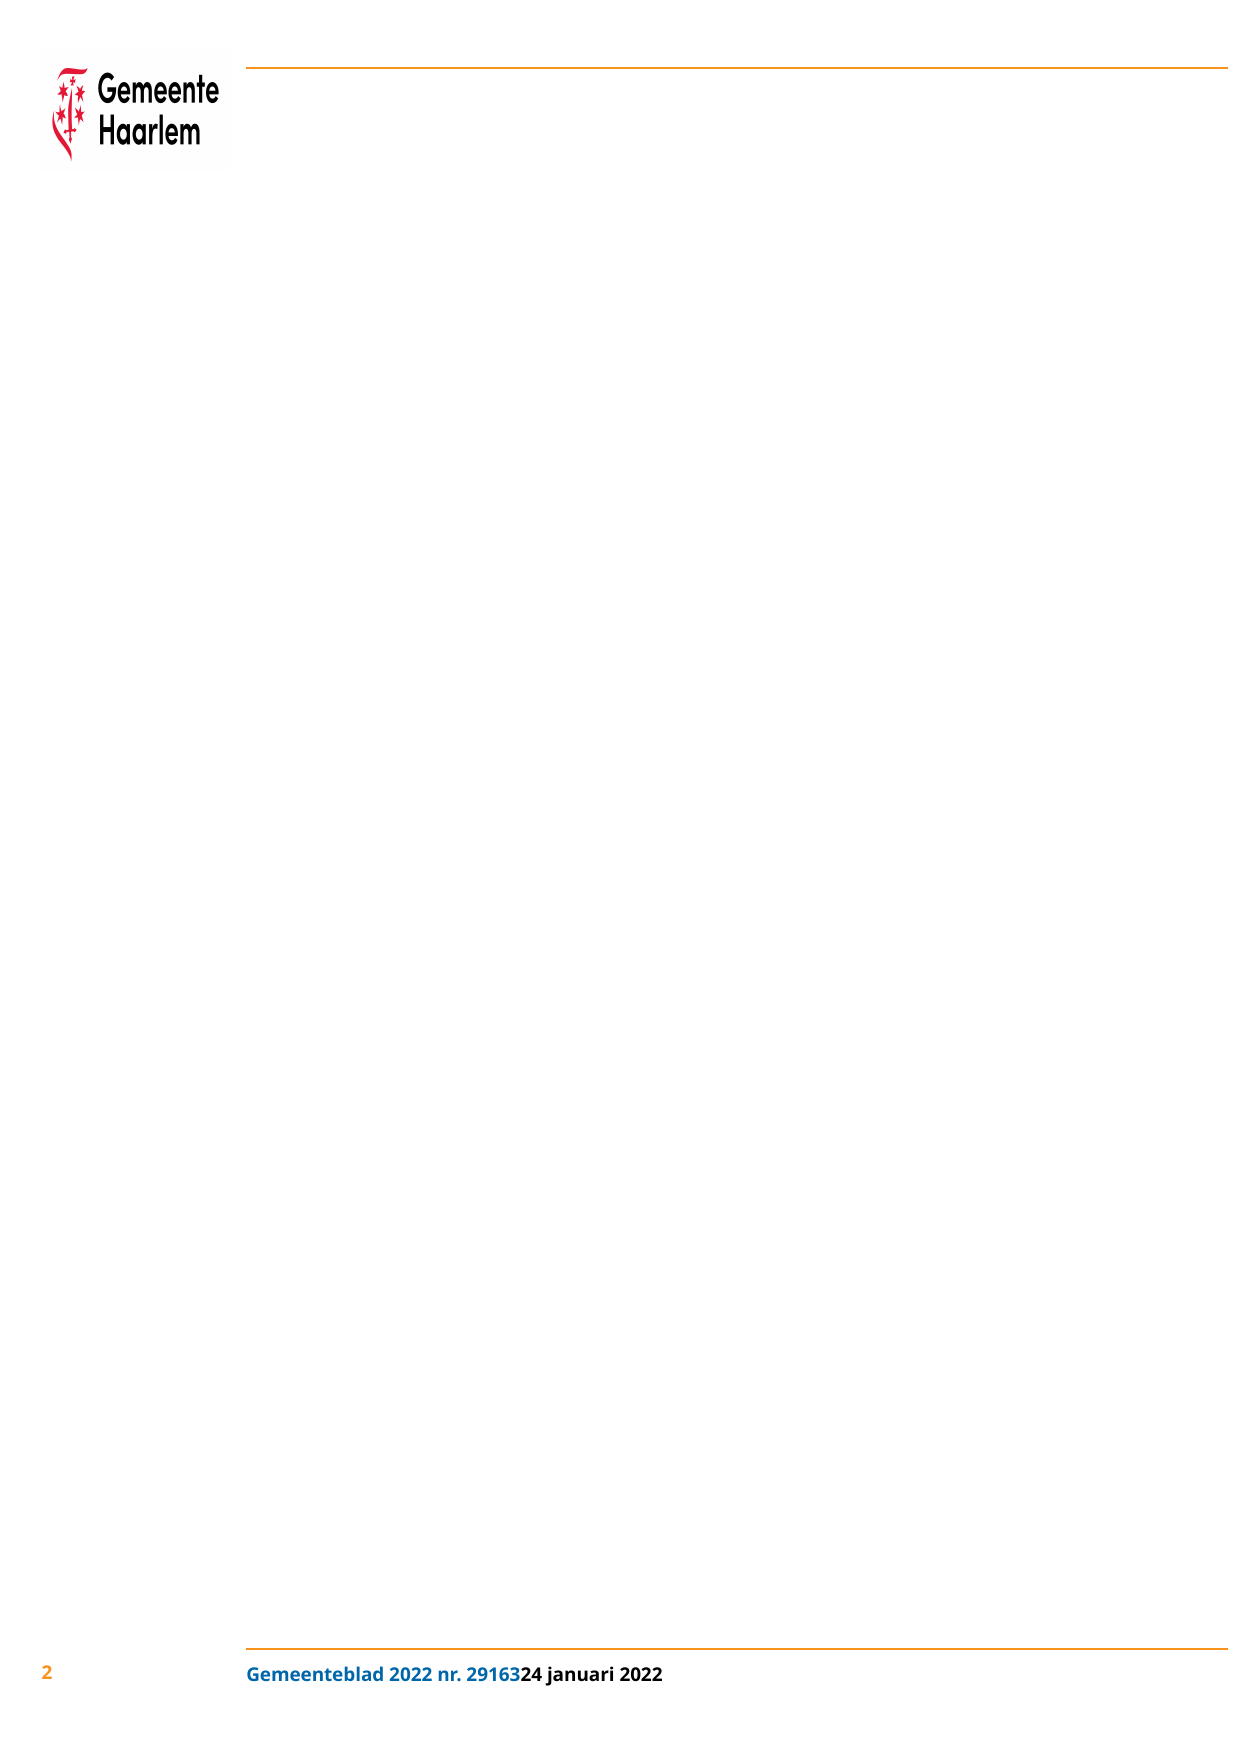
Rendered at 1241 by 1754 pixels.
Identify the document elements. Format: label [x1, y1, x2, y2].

picture [41, 47, 231, 172]
